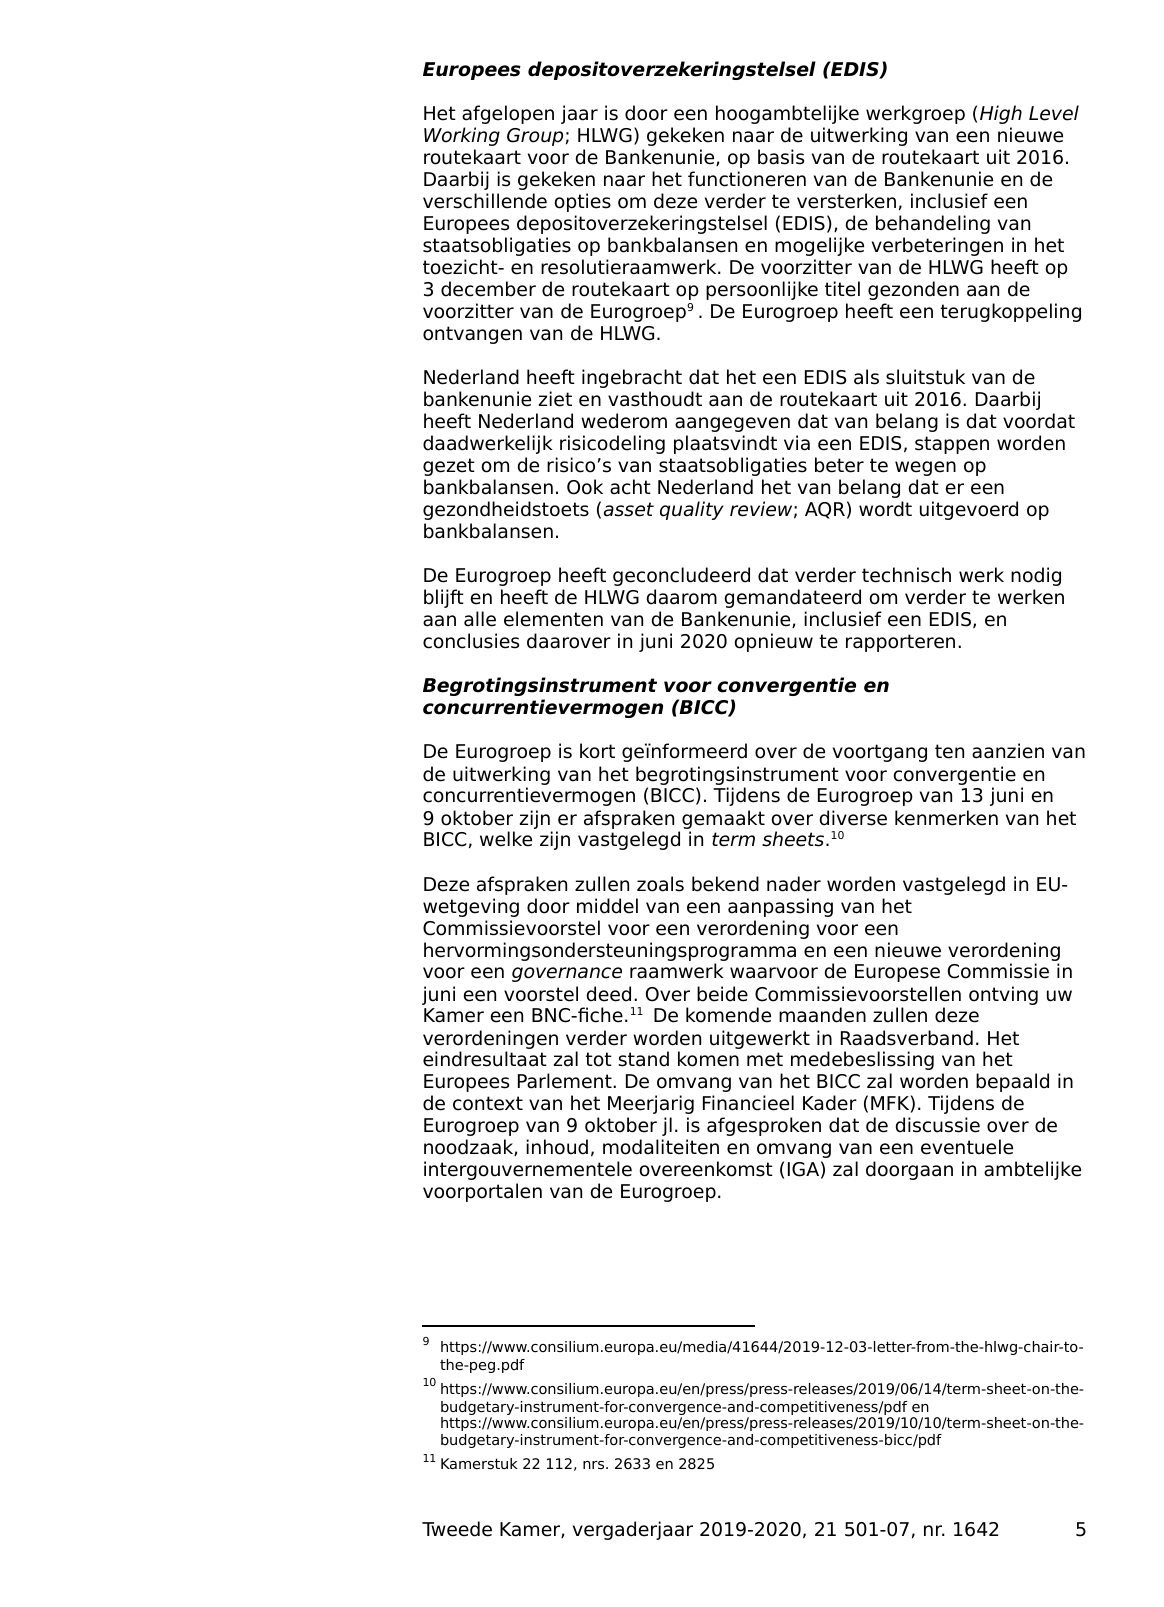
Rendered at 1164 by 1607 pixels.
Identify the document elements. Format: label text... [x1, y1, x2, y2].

text https://www.consilium.europa.eu/media/41644/2019-12-03-letter-from-the-hlwg-chair-to-the-peg.pdf [422, 1335, 1087, 1374]
subtitle Europees depositoverzekeringstelsel (EDIS) [422, 59, 1087, 81]
subtitle Begrotingsinstrument voor convergentie en concurrentievermogen (BICC) [422, 675, 1087, 719]
text Het afgelopen jaar is door een hoogambtelijke werkgroep (High Level Working Group; HLWG) gekeken naar de uitwerking van een nieuwe routekaart voor de Bankenunie, op basis van de routekaart uit 2016. Daarbij is gekeken naar het functioneren van de Bankenunie en de verschillende opties om deze verder te versterken, inclusief een Europees depositoverzekeringstelsel (EDIS), de behandeling van staatsobligaties op bankbalansen en mogelijke verbeteringen in het toezicht- en resolutieraamwerk. De voorzitter van de HLWG heeft op 3 december de routekaart op persoonlijke titel gezonden aan de voorzitter van de Eurogroep. De Eurogroep heeft een terugkoppeling ontvangen van de HLWG. [422, 103, 1087, 345]
text Nederland heeft ingebracht dat het een EDIS als sluitstuk van de bankenunie ziet en vasthoudt aan de routekaart uit 2016. Daarbij heeft Nederland wederom aangegeven dat van belang is dat voordat daadwerkelijk risicodeling plaatsvindt via een EDIS, stappen worden gezet om de risico’s van staatsobligaties beter te wegen op bankbalansen. Ook acht Nederland het van belang dat er een gezondheidstoets (asset quality review; AQR) wordt uitgevoerd op bankbalansen. [422, 367, 1087, 543]
text https://www.consilium.europa.eu/en/press/press-releases/2019/06/14/term-sheet-on-the-budgetary-instrument-for-convergence-and-competitiveness/pdf en https://www.consilium.europa.eu/en/press/press-releases/2019/10/10/term-sheet-on-the-budgetary-instrument-for-convergence-and-competitiveness-bicc/pdf [422, 1377, 1087, 1449]
text De Eurogroep is kort geïnformeerd over de voortgang ten aanzien van de uitwerking van het begrotingsinstrument voor convergentie en concurrentievermogen (BICC). Tijdens de Eurogroep van 13 juni en 9 oktober zijn er afspraken gemaakt over diverse kenmerken van het BICC, welke zijn vastgelegd in term sheets. [422, 741, 1087, 851]
text De Eurogroep heeft geconcludeerd dat verder technisch werk nodig blijft en heeft de HLWG daarom gemandateerd om verder te werken aan alle elementen van de Bankenunie, inclusief een EDIS, en conclusies daarover in juni 2020 opnieuw te rapporteren. [422, 565, 1087, 653]
text Kamerstuk 22 112, nrs. 2633 en 2825 [422, 1452, 1087, 1474]
text Deze afspraken zullen zoals bekend nader worden vastgelegd in EU-wetgeving door middel van een aanpassing van het Commissievoorstel voor een verordening voor een hervormingsondersteuningsprogramma en een nieuwe verordening voor een governance raamwerk waarvoor de Europese Commissie in juni een voorstel deed. Over beide Commissievoorstellen ontving uw Kamer een BNC-fiche. De komende maanden zullen deze verordeningen verder worden uitgewerkt in Raadsverband. Het eindresultaat zal tot stand komen met medebeslissing van het Europees Parlement. De omvang van het BICC zal worden bepaald in de context van het Meerjarig Financieel Kader (MFK). Tijdens de Eurogroep van 9 oktober jl. is afgesproken dat de discussie over de noodzaak, inhoud, modaliteiten en omvang van een eventuele intergouvernementele overeenkomst (IGA) zal doorgaan in ambtelijke voorportalen van de Eurogroep. [422, 873, 1087, 1203]
